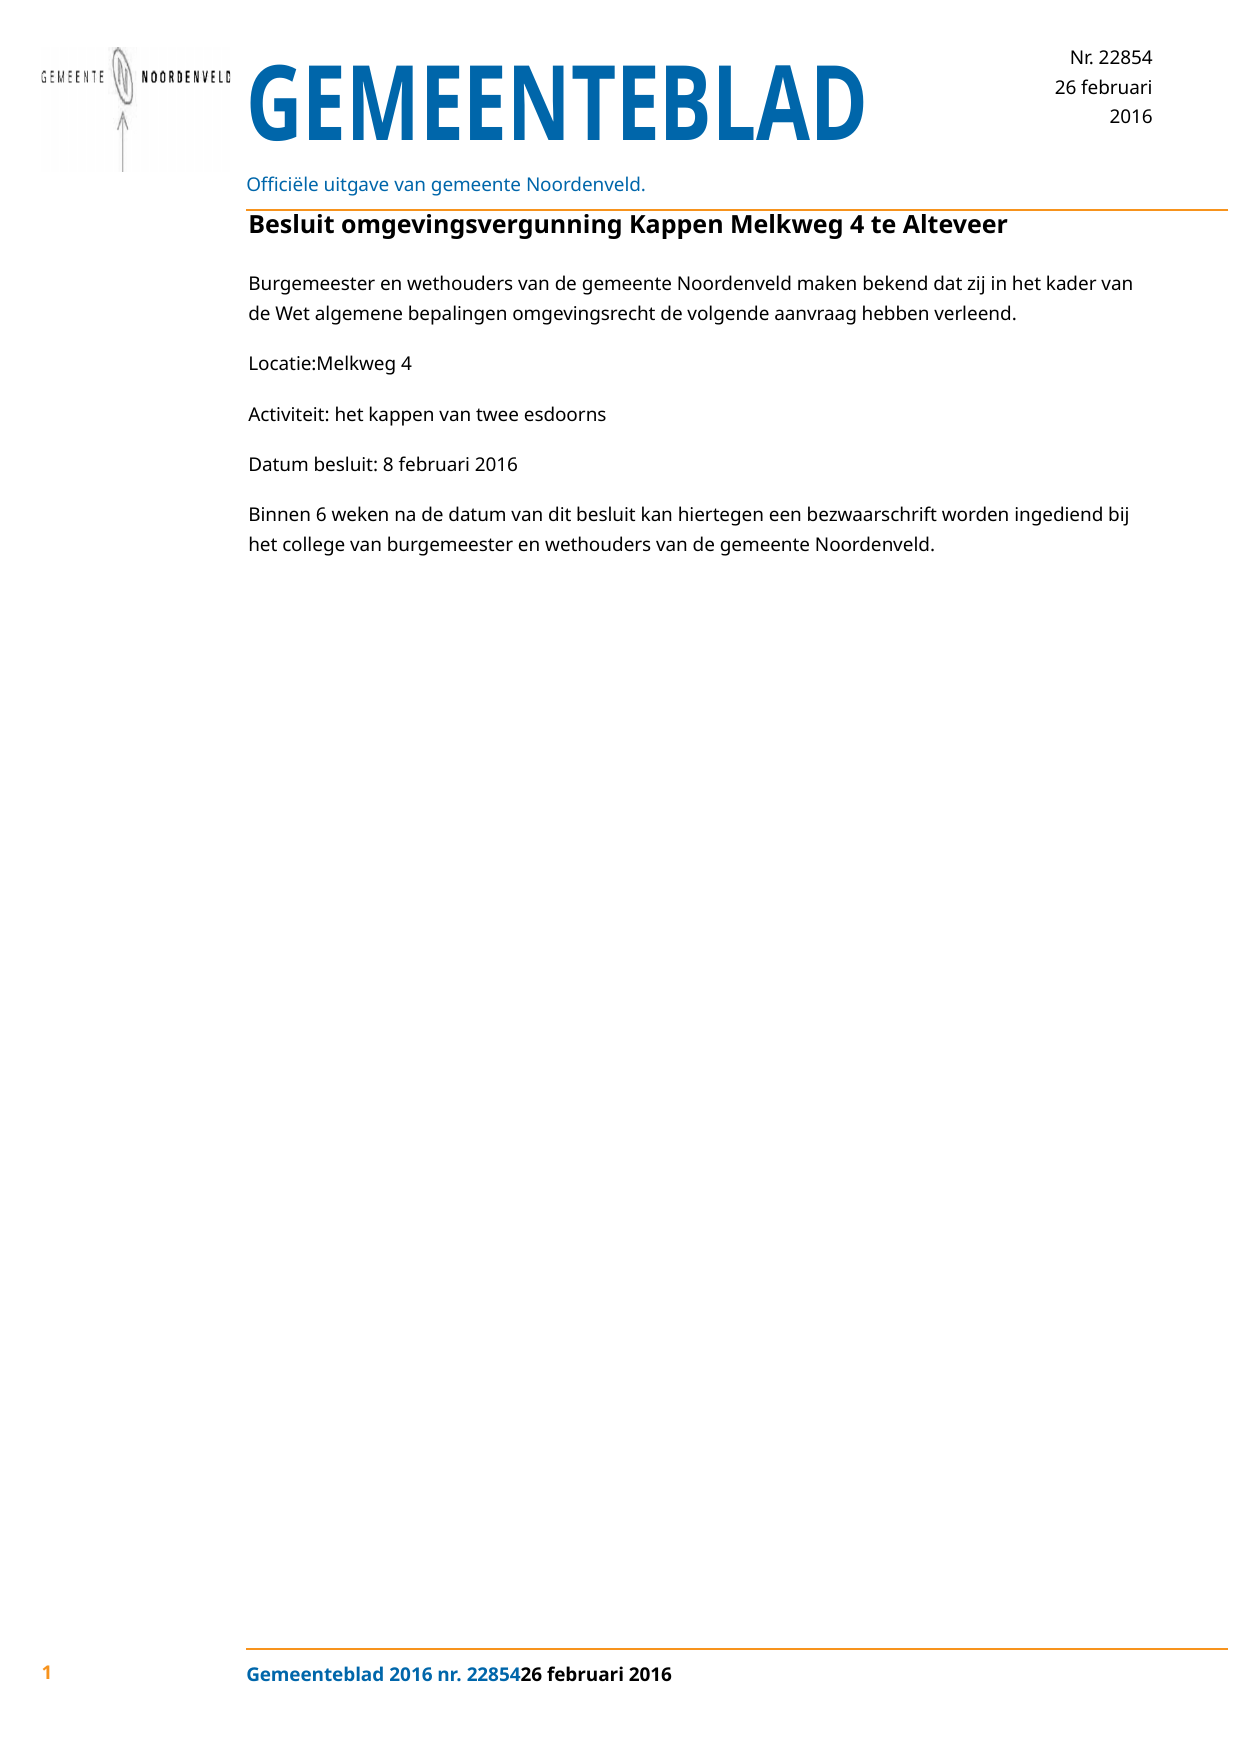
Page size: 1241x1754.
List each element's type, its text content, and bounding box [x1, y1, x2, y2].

text Datum besluit: 8 februari 2016 [248, 451, 1152, 477]
text Burgemeester en wethouders van de gemeente Noordenveld maken bekend dat zij in het kader van de Wet algemene bepalingen omgevingsrecht de volgende aanvraag hebben verleend. [248, 270, 1152, 326]
picture [41, 47, 231, 172]
text Locatie:Melkweg 4 [248, 350, 1152, 376]
text Besluit omgevingsvergunning Kappen Melkweg 4 te Alteveer [248, 211, 1152, 241]
text Binnen 6 weken na de datum van dit besluit kan hiertegen een bezwaarschrift worden ingediend bij het college van burgemeester en wethouders van de gemeente Noordenveld. [248, 502, 1152, 557]
text Activiteit: het kappen van twee esdoorns [248, 401, 1152, 426]
